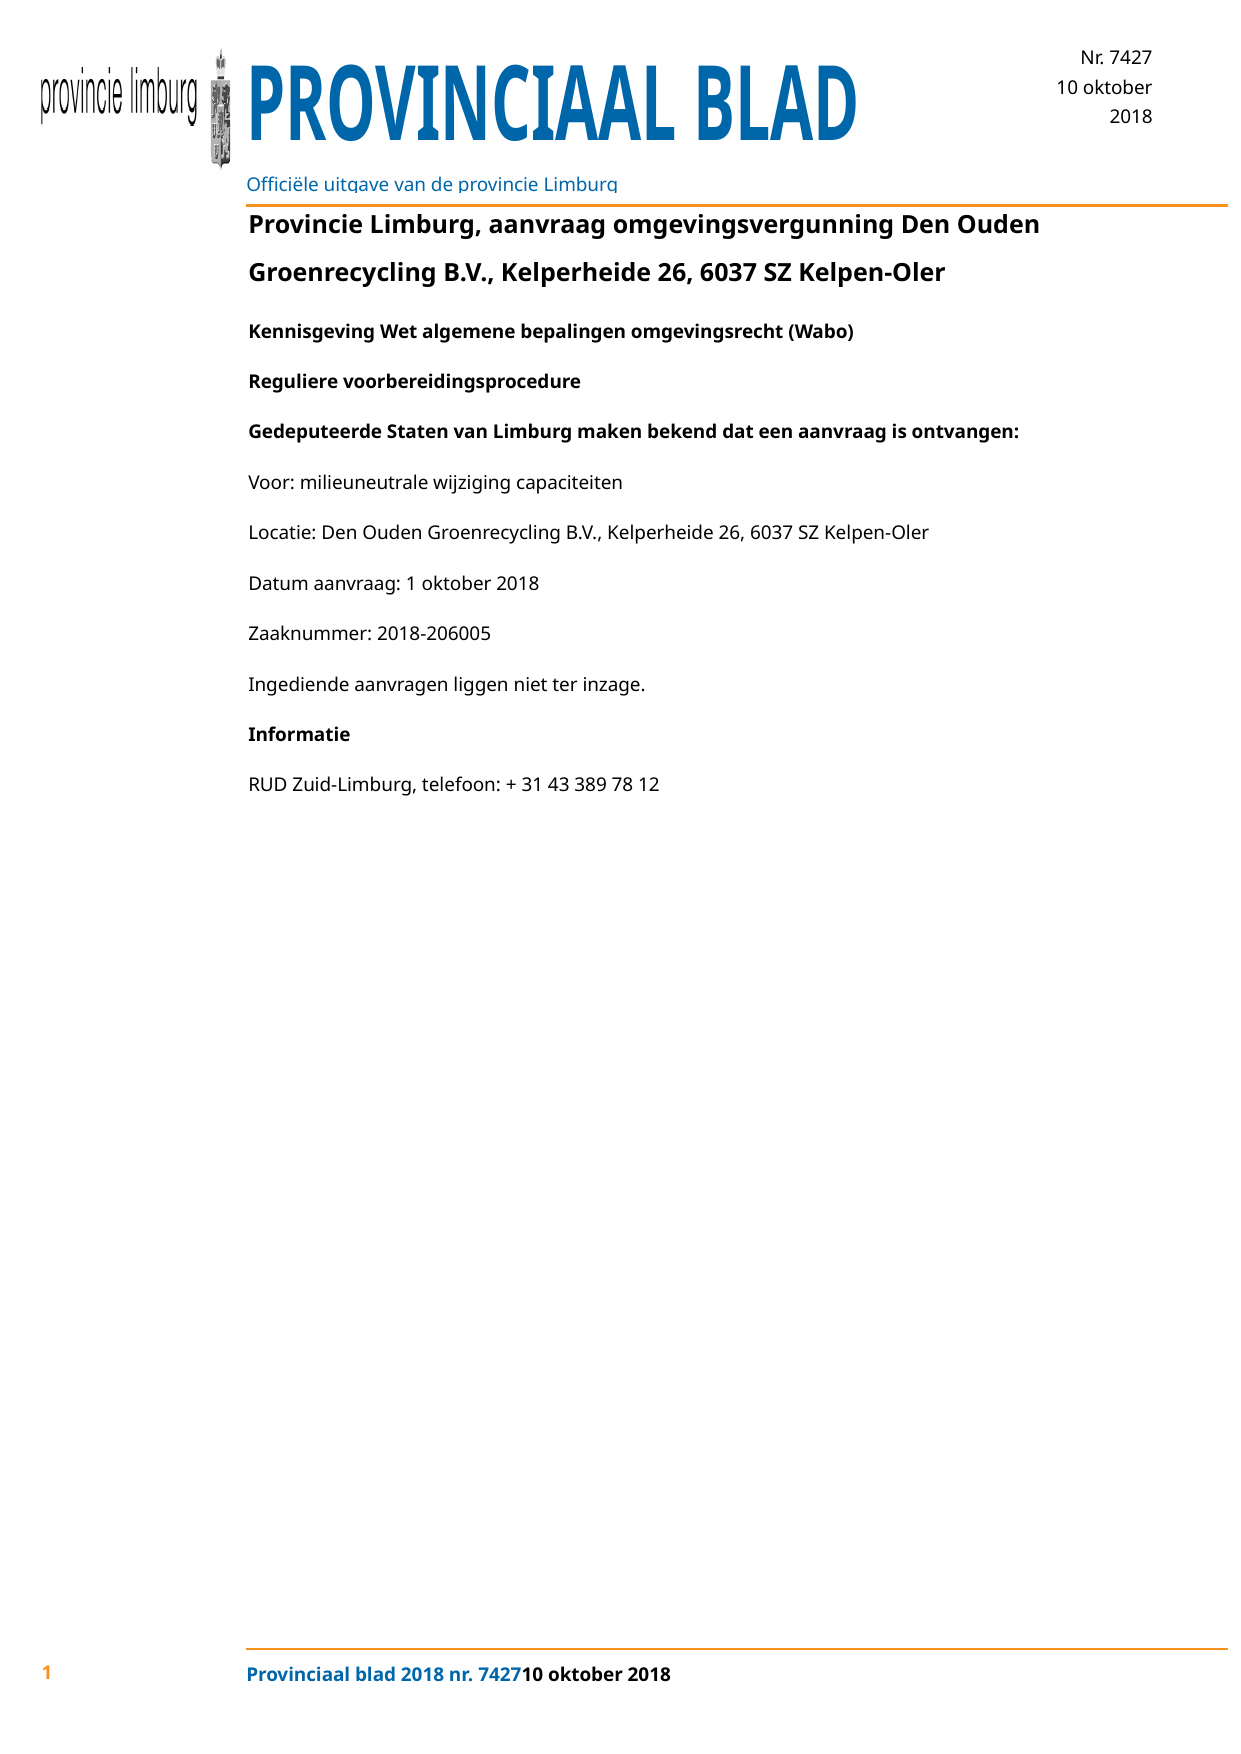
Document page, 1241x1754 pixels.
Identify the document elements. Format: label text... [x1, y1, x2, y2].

text Informatie [248, 721, 1152, 747]
text Provincie Limburg, aanvraag omgevingsvergunning Den Ouden Groenrecycling B.V., Kelperheide 26, 6037 SZ Kelpen-Oler [248, 207, 1152, 288]
text Voor: milieuneutrale wijziging capaciteiten [248, 469, 1152, 495]
text Kennisgeving Wet algemene bepalingen omgevingsrecht (Wabo) [248, 318, 1152, 344]
text RUD Zuid-Limburg, telefoon: + 31 43 389 78 12 [248, 772, 1152, 797]
picture [41, 47, 231, 172]
text Datum aanvraag: 1 oktober 2018 [248, 570, 1152, 596]
text Locatie: Den Ouden Groenrecycling B.V., Kelperheide 26, 6037 SZ Kelpen-Oler [248, 519, 1152, 545]
text Ingediende aanvragen liggen niet ter inzage. [248, 671, 1152, 697]
text Gedeputeerde Staten van Limburg maken bekend dat een aanvraag is ontvangen: [248, 419, 1152, 444]
text Zaaknummer: 2018-206005 [248, 620, 1152, 646]
text Reguliere voorbereidingsprocedure [248, 368, 1152, 394]
